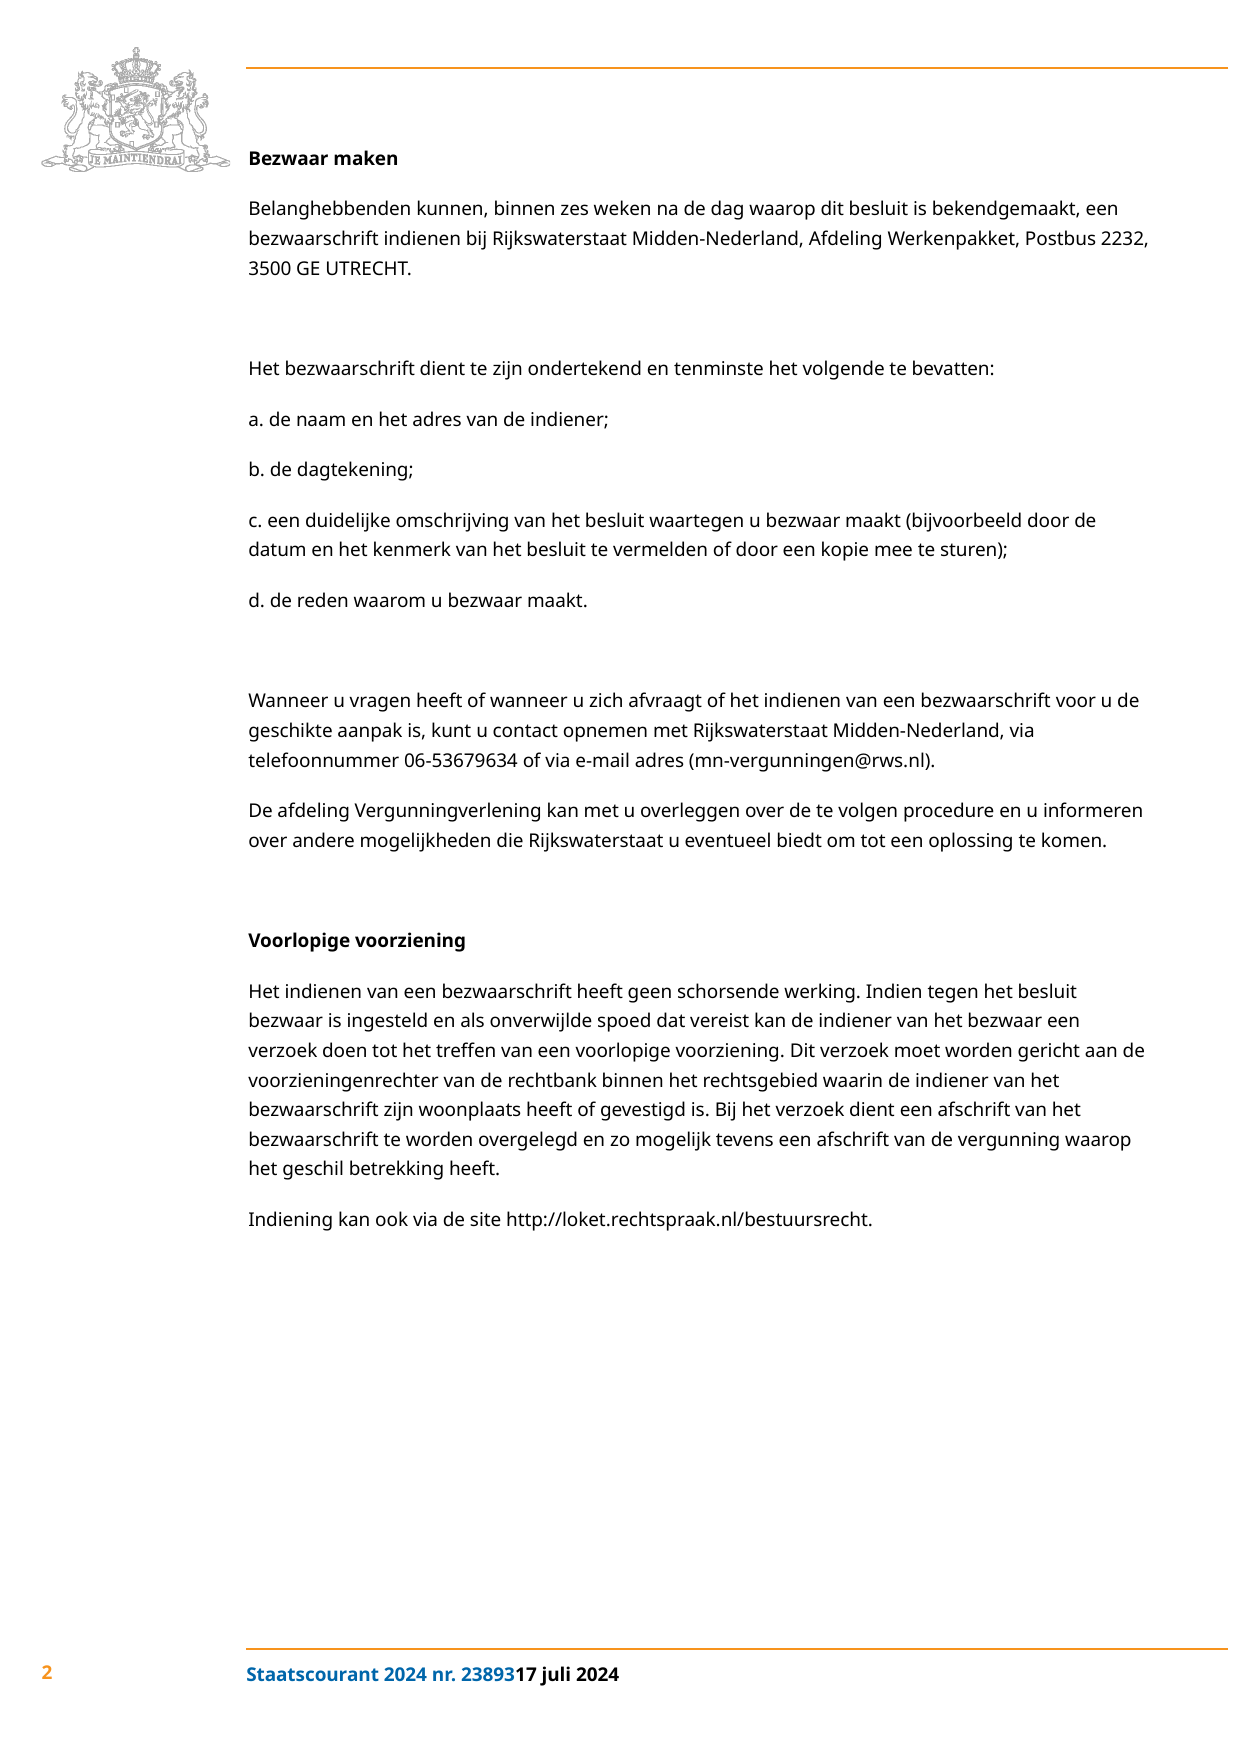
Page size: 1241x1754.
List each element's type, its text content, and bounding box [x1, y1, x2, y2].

text Bezwaar maken [248, 145, 1152, 171]
text c. een duidelijke omschrijving van het besluit waartegen u bezwaar maakt (bijvoorbeeld door de datum en het kenmerk van het besluit te vermelden of door een kopie mee te sturen); [248, 507, 1152, 562]
text Indiening kan ook via de site http://loket.rechtspraak.nl/bestuursrecht. [248, 1206, 1152, 1232]
text b. de dagtekening; [248, 456, 1152, 482]
text Voorlopige voorziening [248, 928, 1152, 953]
text De afdeling Vergunningverlening kan met u overleggen over de te volgen procedure en u informeren over andere mogelijkheden die Rijkswaterstaat u eventueel biedt om tot een oplossing te komen. [248, 797, 1152, 853]
text Wanneer u vragen heeft of wanneer u zich afvraagt of het indienen van een bezwaarschrift voor u de geschikte aanpak is, kunt u contact opnemen met Rijkswaterstaat Midden-Nederland, via telefoonnummer 06-53679634 of via e-mail adres (mn-vergunningen@rws.nl). [248, 688, 1152, 773]
text Het indienen van een bezwaarschrift heeft geen schorsende werking. Indien tegen het besluit bezwaar is ingesteld en als onverwijlde spoed dat vereist kan de indiener van het bezwaar een verzoek doen tot het treffen van een voorlopige voorziening. Dit verzoek moet worden gericht aan de voorzieningenrechter van de rechtbank binnen het rechtsgebied waarin de indiener van het bezwaarschrift zijn woonplaats heeft of gevestigd is. Bij het verzoek dient een afschrift van het bezwaarschrift te worden overgelegd en zo mogelijk tevens een afschrift van de vergunning waarop het geschil betrekking heeft. [248, 978, 1152, 1181]
text Het bezwaarschrift dient te zijn ondertekend en tenminste het volgende te bevatten: [248, 356, 1152, 381]
text d. de reden waarom u bezwaar maakt. [248, 587, 1152, 613]
text a. de naam en het adres van de indiener; [248, 406, 1152, 432]
picture [41, 47, 231, 172]
text Belanghebbenden kunnen, binnen zes weken na de dag waarop dit besluit is bekendgemaakt, een bezwaarschrift indienen bij Rijkswaterstaat Midden-Nederland, Afdeling Werkenpakket, Postbus 2232, 3500 GE UTRECHT. [248, 196, 1152, 281]
